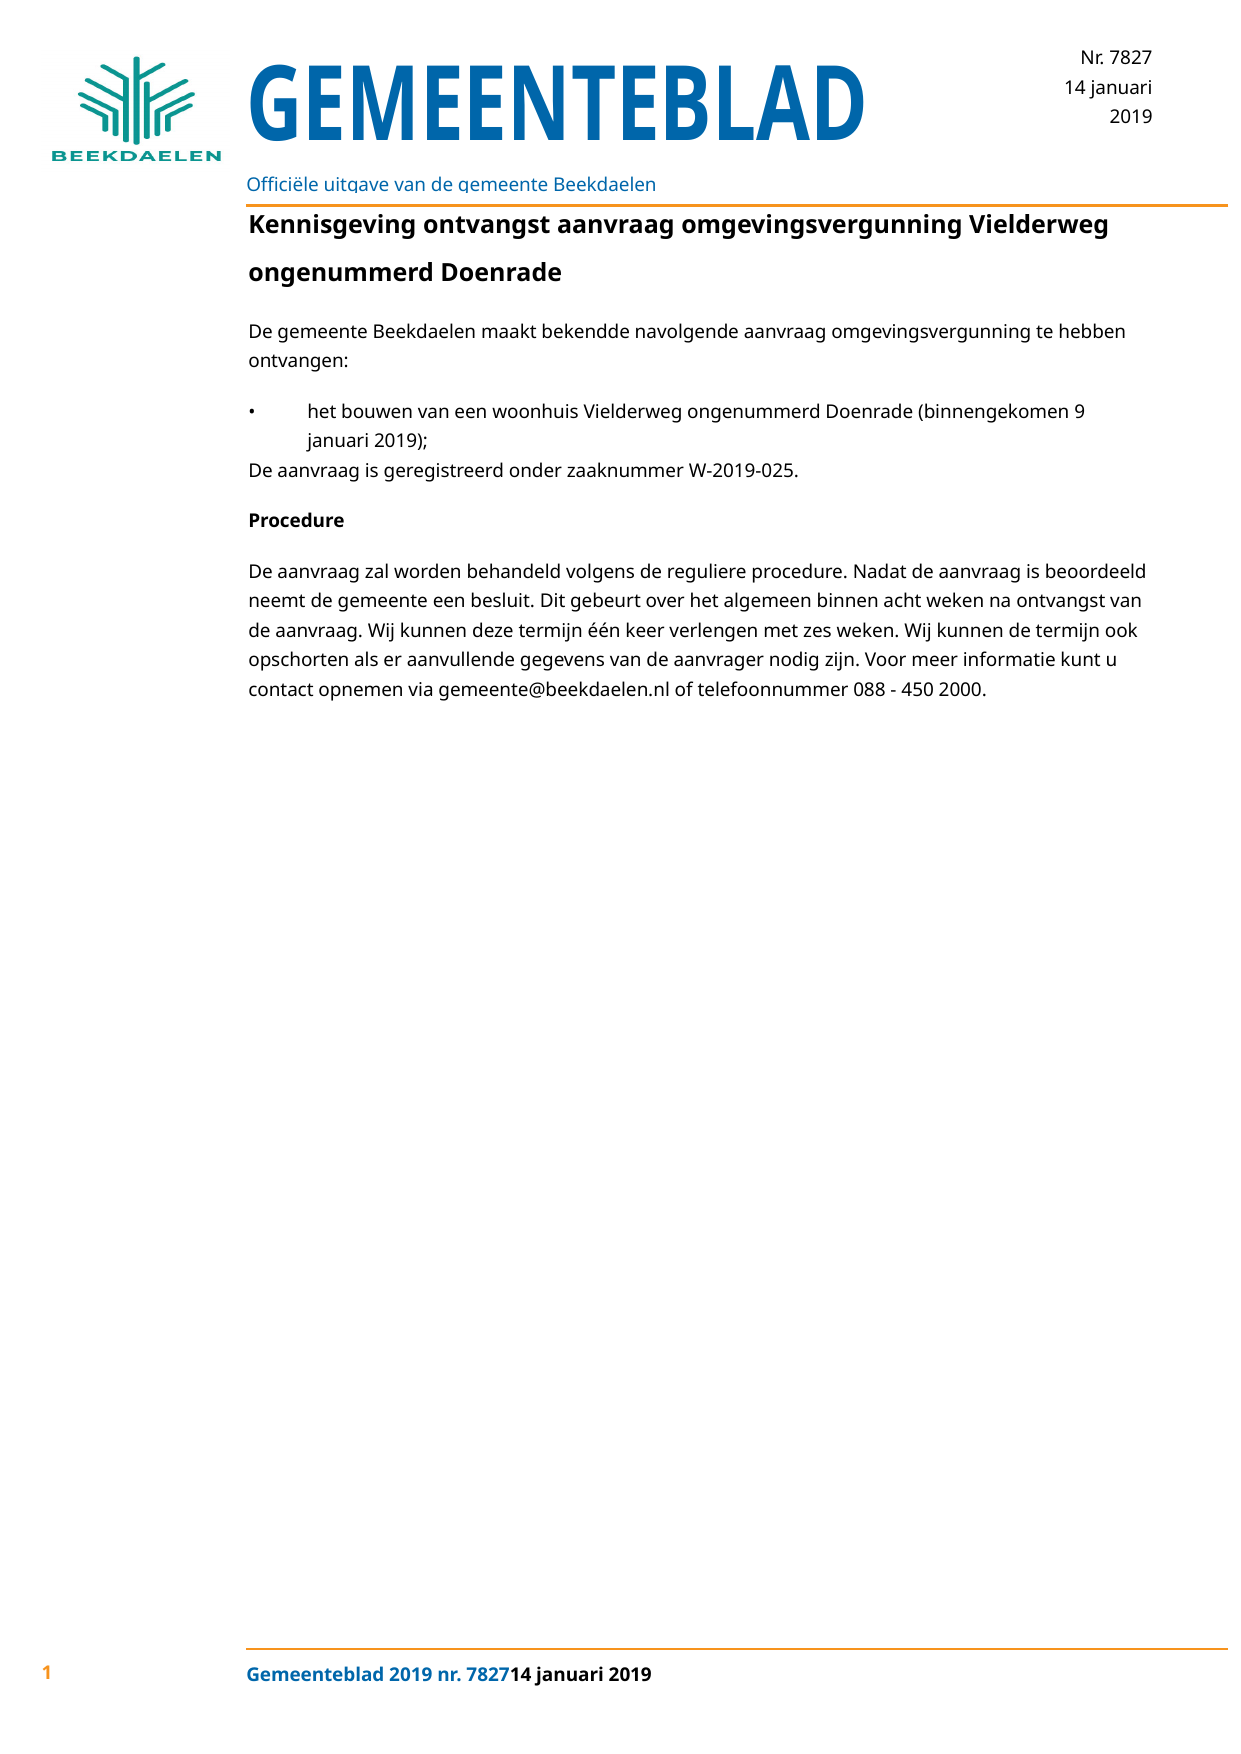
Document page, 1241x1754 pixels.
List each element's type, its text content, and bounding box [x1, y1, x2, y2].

picture [41, 47, 231, 172]
text De aanvraag is geregistreerd onder zaaknummer W-2019-025. [248, 457, 1152, 483]
text De gemeente Beekdaelen maakt bekendde navolgende aanvraag omgevingsvergunning te hebben ontvangen: [248, 318, 1152, 373]
text De aanvraag zal worden behandeld volgens de reguliere procedure. Nadat de aanvraag is beoordeeld neemt de gemeente een besluit. Dit gebeurt over het algemeen binnen acht weken na ontvangst van de aanvraag. Wij kunnen deze termijn één keer verlengen met zes weken. Wij kunnen de termijn ook opschorten als er aanvullende gegevens van de aanvrager nodig zijn. Voor meer informatie kunt u contact opnemen via gemeente@beekdaelen.nl of telefoonnummer 088 - 450 2000. [248, 558, 1152, 702]
text Kennisgeving ontvangst aanvraag omgevingsvergunning Vielderweg ongenummerd Doenrade [248, 207, 1152, 288]
text Procedure [248, 507, 1152, 533]
list het bouwen van een woonhuis Vielderweg ongenummerd Doenrade (binnengekomen 9 januari 2019); [248, 398, 1152, 453]
